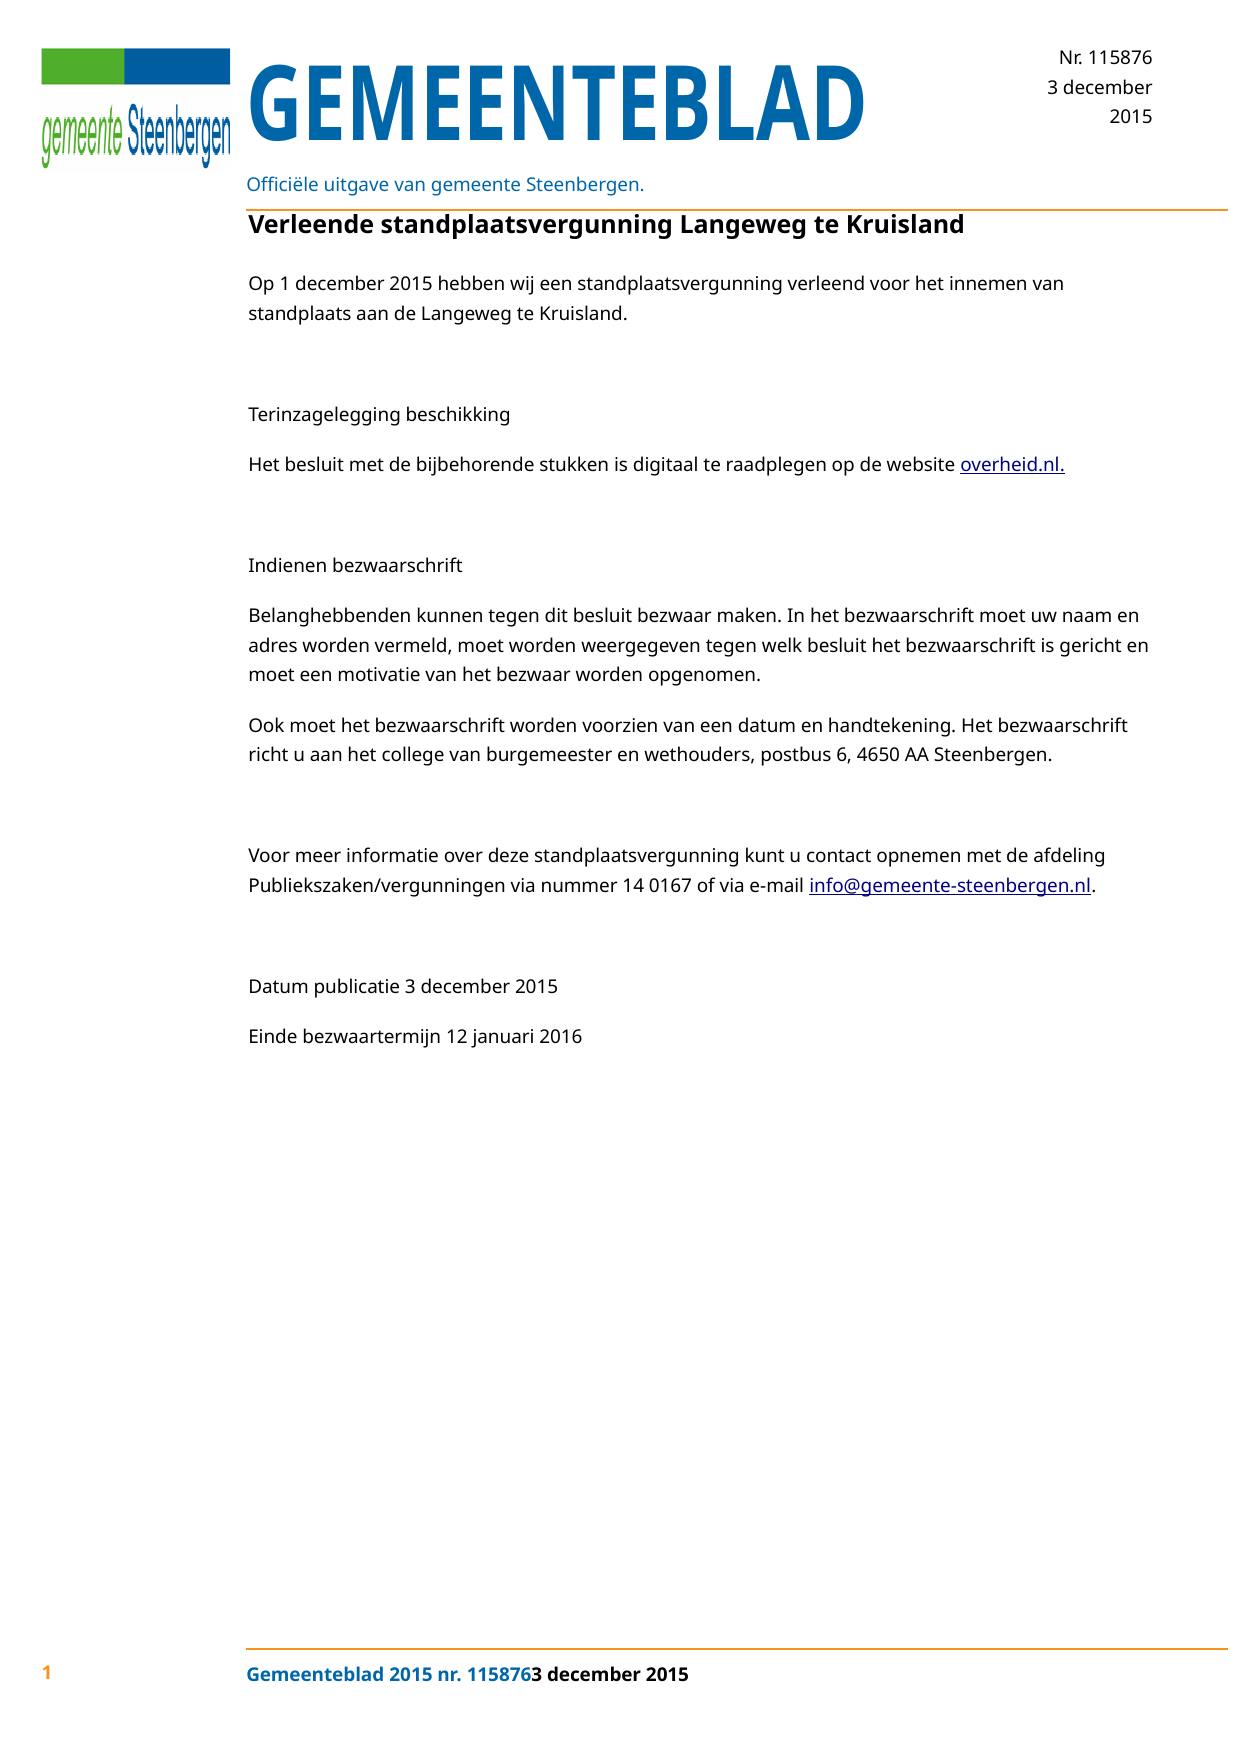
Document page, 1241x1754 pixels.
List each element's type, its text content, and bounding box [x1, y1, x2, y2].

text Voor meer informatie over deze standplaatsvergunning kunt u contact opnemen met de afdeling Publiekszaken/vergunningen via nummer 14 0167 of via e-mail info@gemeente-steenbergen.nl. [248, 842, 1152, 898]
text Terinzagelegging beschikking [248, 401, 1152, 426]
text Op 1 december 2015 hebben wij een standplaatsvergunning verleend voor het innemen van standplaats aan de Langeweg te Kruisland. [248, 270, 1152, 326]
text Ook moet het bezwaarschrift worden voorzien van een datum en handtekening. Het bezwaarschrift richt u aan het college van burgemeester en wethouders, postbus 6, 4650 AA Steenbergen. [248, 712, 1152, 767]
text Verleende standplaatsvergunning Langeweg te Kruisland [248, 211, 1152, 241]
text Datum publicatie 3 december 2015 [248, 973, 1152, 998]
text Het besluit met de bijbehorende stukken is digitaal te raadplegen op de website overheid.nl. [248, 451, 1152, 477]
text Indienen bezwaarschrift [248, 552, 1152, 578]
text Belanghebbenden kunnen tegen dit besluit bezwaar maken. In het bezwaarschrift moet uw naam en adres worden vermeld, moet worden weergegeven tegen welk besluit het bezwaarschrift is gericht en moet een motivatie van het bezwaar worden opgenomen. [248, 602, 1152, 687]
picture [41, 47, 231, 172]
text Einde bezwaartermijn 12 januari 2016 [248, 1023, 1152, 1049]
